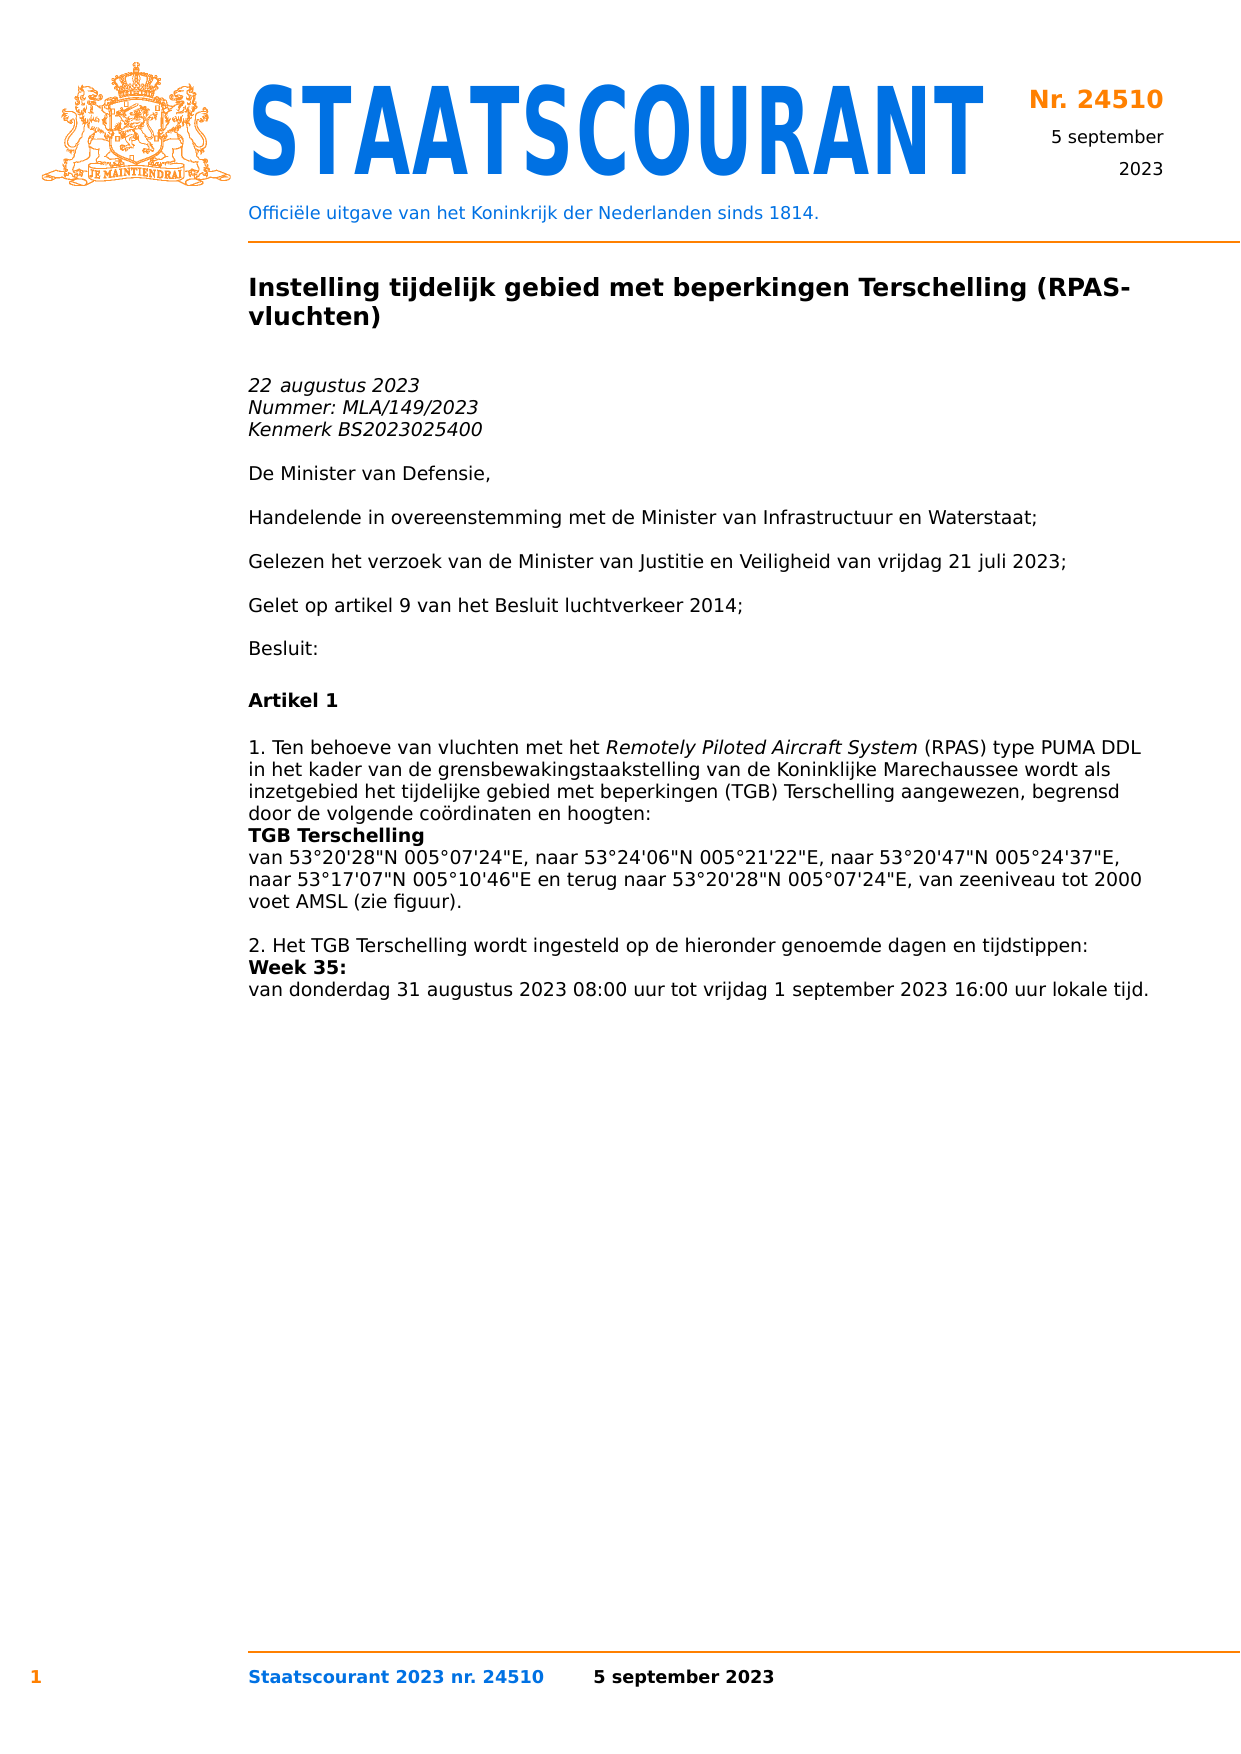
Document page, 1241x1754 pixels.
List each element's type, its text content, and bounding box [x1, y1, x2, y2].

subtitle Artikel 1 [248, 690, 1163, 712]
text Kenmerk BS2023025400 [248, 419, 1163, 441]
table_cell 2023 [998, 153, 1240, 203]
text Gelet op artikel 9 van het Besluit luchtverkeer 2014; [248, 594, 1163, 616]
text 22 augustus 2023 [248, 375, 1163, 397]
text Week 35: [248, 957, 1163, 979]
picture [41, 62, 231, 186]
subtitle Instelling tijdelijk gebied met beperkingen Terschelling (RPAS-vluchten) [248, 273, 1163, 331]
text van 53°20'28"N 005°07'24"E, naar 53°24'06"N 005°21'22"E, naar 53°20'47"N 005°24'37"E, naar 53°17'07"N 005°10'46"E en terug naar 53°20'28"N 005°07'24"E, van zeeniveau tot 2000 voet AMSL (zie figuur). [248, 847, 1163, 913]
table_cell 5 september [998, 121, 1240, 153]
text van donderdag 31 augustus 2023 08:00 uur tot vrijdag 1 september 2023 16:00 uur lokale tijd. [248, 979, 1163, 1001]
table_cell Officiële uitgave van het Koninkrijk der Nederlanden sinds 1814. [248, 203, 1240, 241]
text Gelezen het verzoek van de Minister van Justitie en Veiligheid van vrijdag 21 juli 2023; [248, 551, 1163, 573]
text TGB Terschelling [248, 825, 1163, 847]
text Nummer: MLA/149/2023 [248, 397, 1163, 419]
text Besluit: [248, 638, 1163, 660]
table_header [25, 62, 248, 241]
table_header Nr. 24510 [998, 62, 1240, 121]
text De Minister van Defensie, [248, 463, 1163, 485]
text Handelende in overeenstemming met de Minister van Infrastructuur en Waterstaat; [248, 507, 1163, 529]
text 1. Ten behoeve van vluchten met het Remotely Piloted Aircraft System (RPAS) type PUMA DDL in het kader van de grensbewakingstaakstelling van de Koninklijke Marechaussee wordt als inzetgebied het tijdelijke gebied met beperkingen (TGB) Terschelling aangewezen, begrensd door de volgende coördinaten en hoogten: [248, 737, 1163, 825]
text 2. Het TGB Terschelling wordt ingesteld op de hieronder genoemde dagen en tijdstippen: [248, 935, 1163, 957]
table_header STAATSCOURANT [248, 62, 998, 203]
